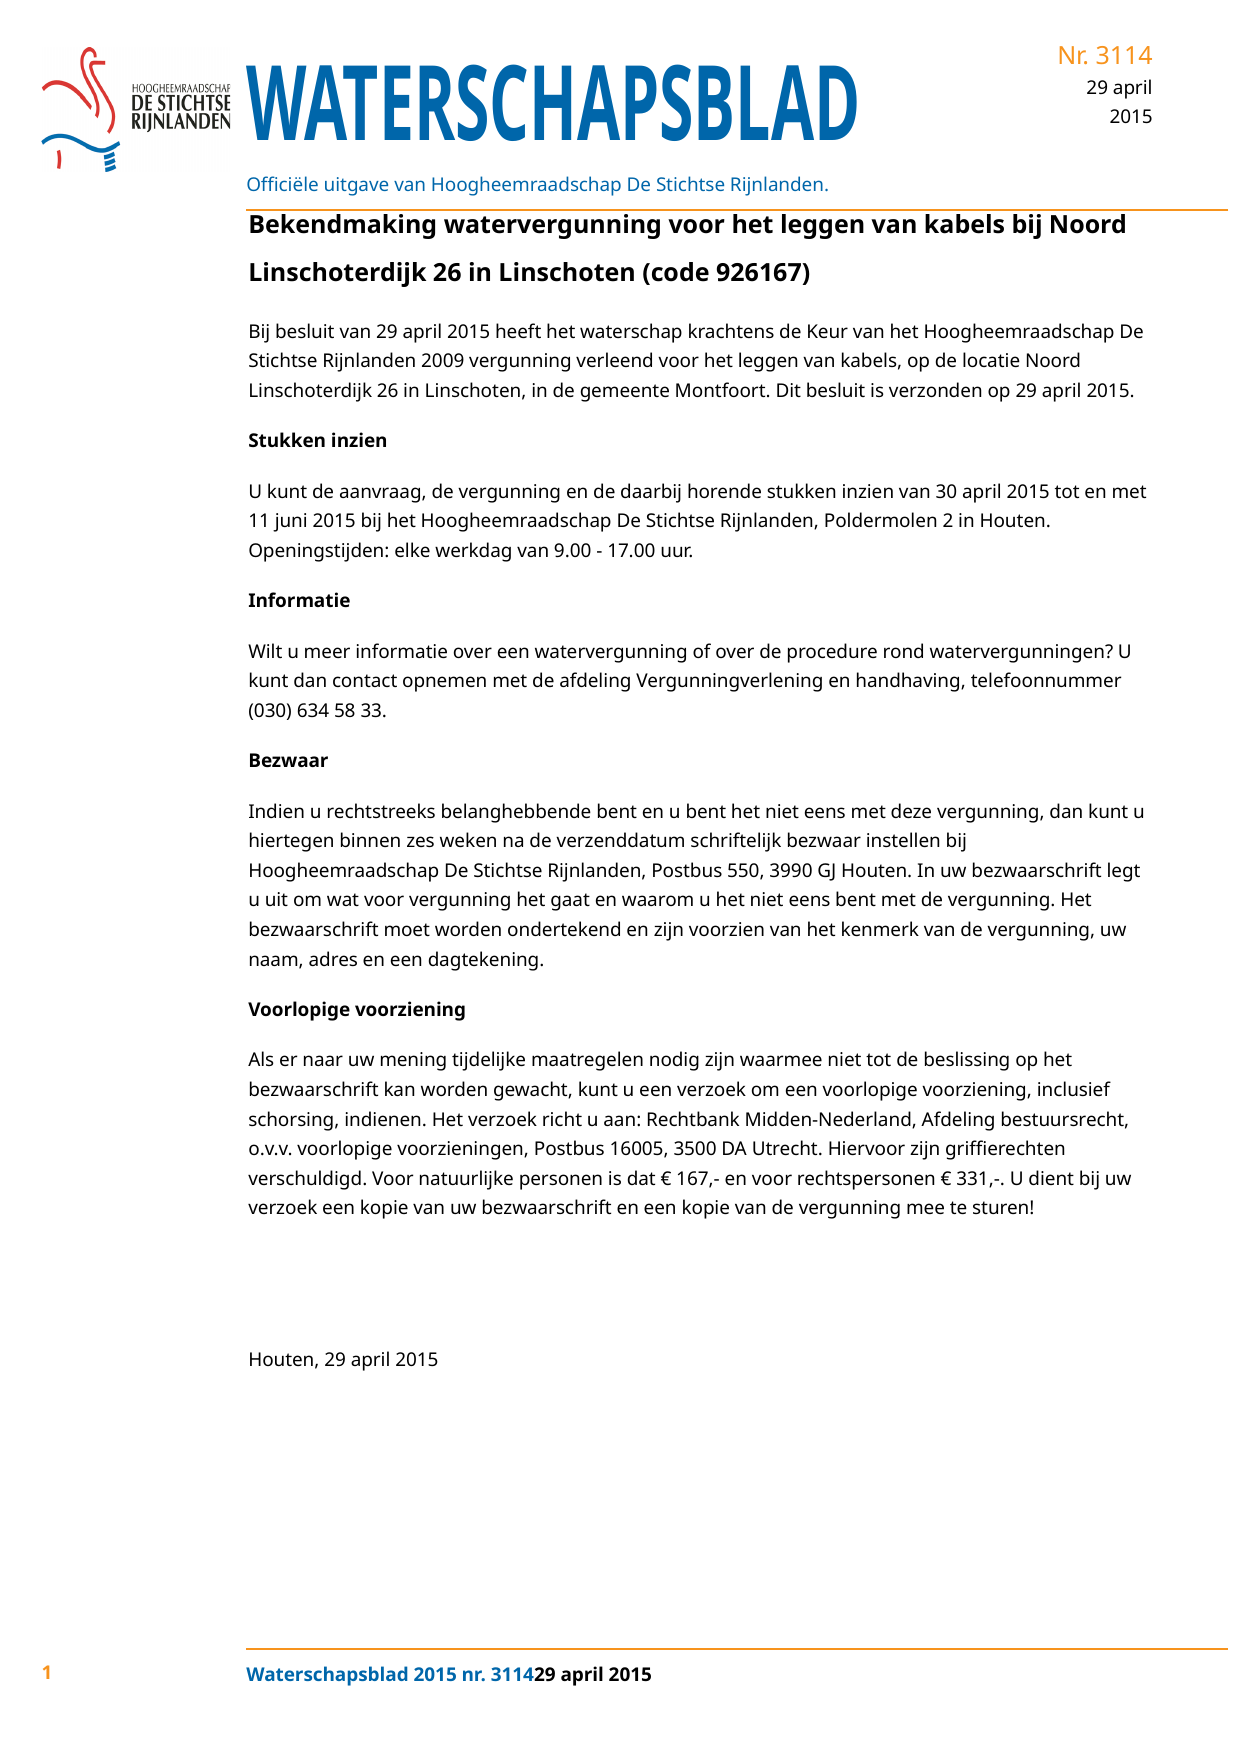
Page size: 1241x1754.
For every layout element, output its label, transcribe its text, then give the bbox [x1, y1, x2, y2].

text Houten, 29 april 2015 [248, 1346, 1152, 1372]
text Bekendmaking watervergunning voor het leggen van kabels bij Noord Linschoterdijk 26 in Linschoten (code 926167) [248, 211, 1152, 288]
text Voorlopige voorziening [248, 996, 1152, 1022]
text Indien u rechtstreeks belanghebbende bent en u bent het niet eens met deze vergunning, dan kunt u hiertegen binnen zes weken na de verzenddatum schriftelijk bezwaar instellen bij Hoogheemraadschap De Stichtse Rijnlanden, Postbus 550, 3990 GJ Houten. In uw bezwaarschrift legt u uit om wat voor vergunning het gaat en waarom u het niet eens bent met de vergunning. Het bezwaarschrift moet worden ondertekend en zijn voorzien van het kenmerk van de vergunning, uw naam, adres en een dagtekening. [248, 798, 1152, 972]
text Stukken inzien [248, 427, 1152, 453]
text U kunt de aanvraag, de vergunning en de daarbij horende stukken inzien van 30 april 2015 tot en met 11 juni 2015 bij het Hoogheemraadschap De Stichtse Rijnlanden, Poldermolen 2 in Houten. Openingstijden: elke werkdag van 9.00 - 17.00 uur. [248, 478, 1152, 563]
text Als er naar uw mening tijdelijke maatregelen nodig zijn waarmee niet tot de beslissing op het bezwaarschrift kan worden gewacht, kunt u een verzoek om een voorlopige voorziening, inclusief schorsing, indienen. Het verzoek richt u aan: Rechtbank Midden-Nederland, Afdeling bestuursrecht, o.v.v. voorlopige voorzieningen, Postbus 16005, 3500 DA Utrecht. Hiervoor zijn griffierechten verschuldigd. Voor natuurlijke personen is dat € 167,- en voor rechtspersonen € 331,-. U dient bij uw verzoek een kopie van uw bezwaarschrift en een kopie van de vergunning mee te sturen! [248, 1047, 1152, 1220]
text Bezwaar [248, 747, 1152, 773]
text Wilt u meer informatie over een watervergunning of over de procedure rond watervergunningen? U kunt dan contact opnemen met de afdeling Vergunningverlening en handhaving, telefoonnummer (030) 634 58 33. [248, 638, 1152, 723]
text Bij besluit van 29 april 2015 heeft het waterschap krachtens de Keur van het Hoogheemraadschap De Stichtse Rijnlanden 2009 vergunning verleend voor het leggen van kabels, op de locatie Noord Linschoterdijk 26 in Linschoten, in de gemeente Montfoort. Dit besluit is verzonden op 29 april 2015. [248, 318, 1152, 403]
text Informatie [248, 587, 1152, 613]
picture [41, 47, 231, 172]
